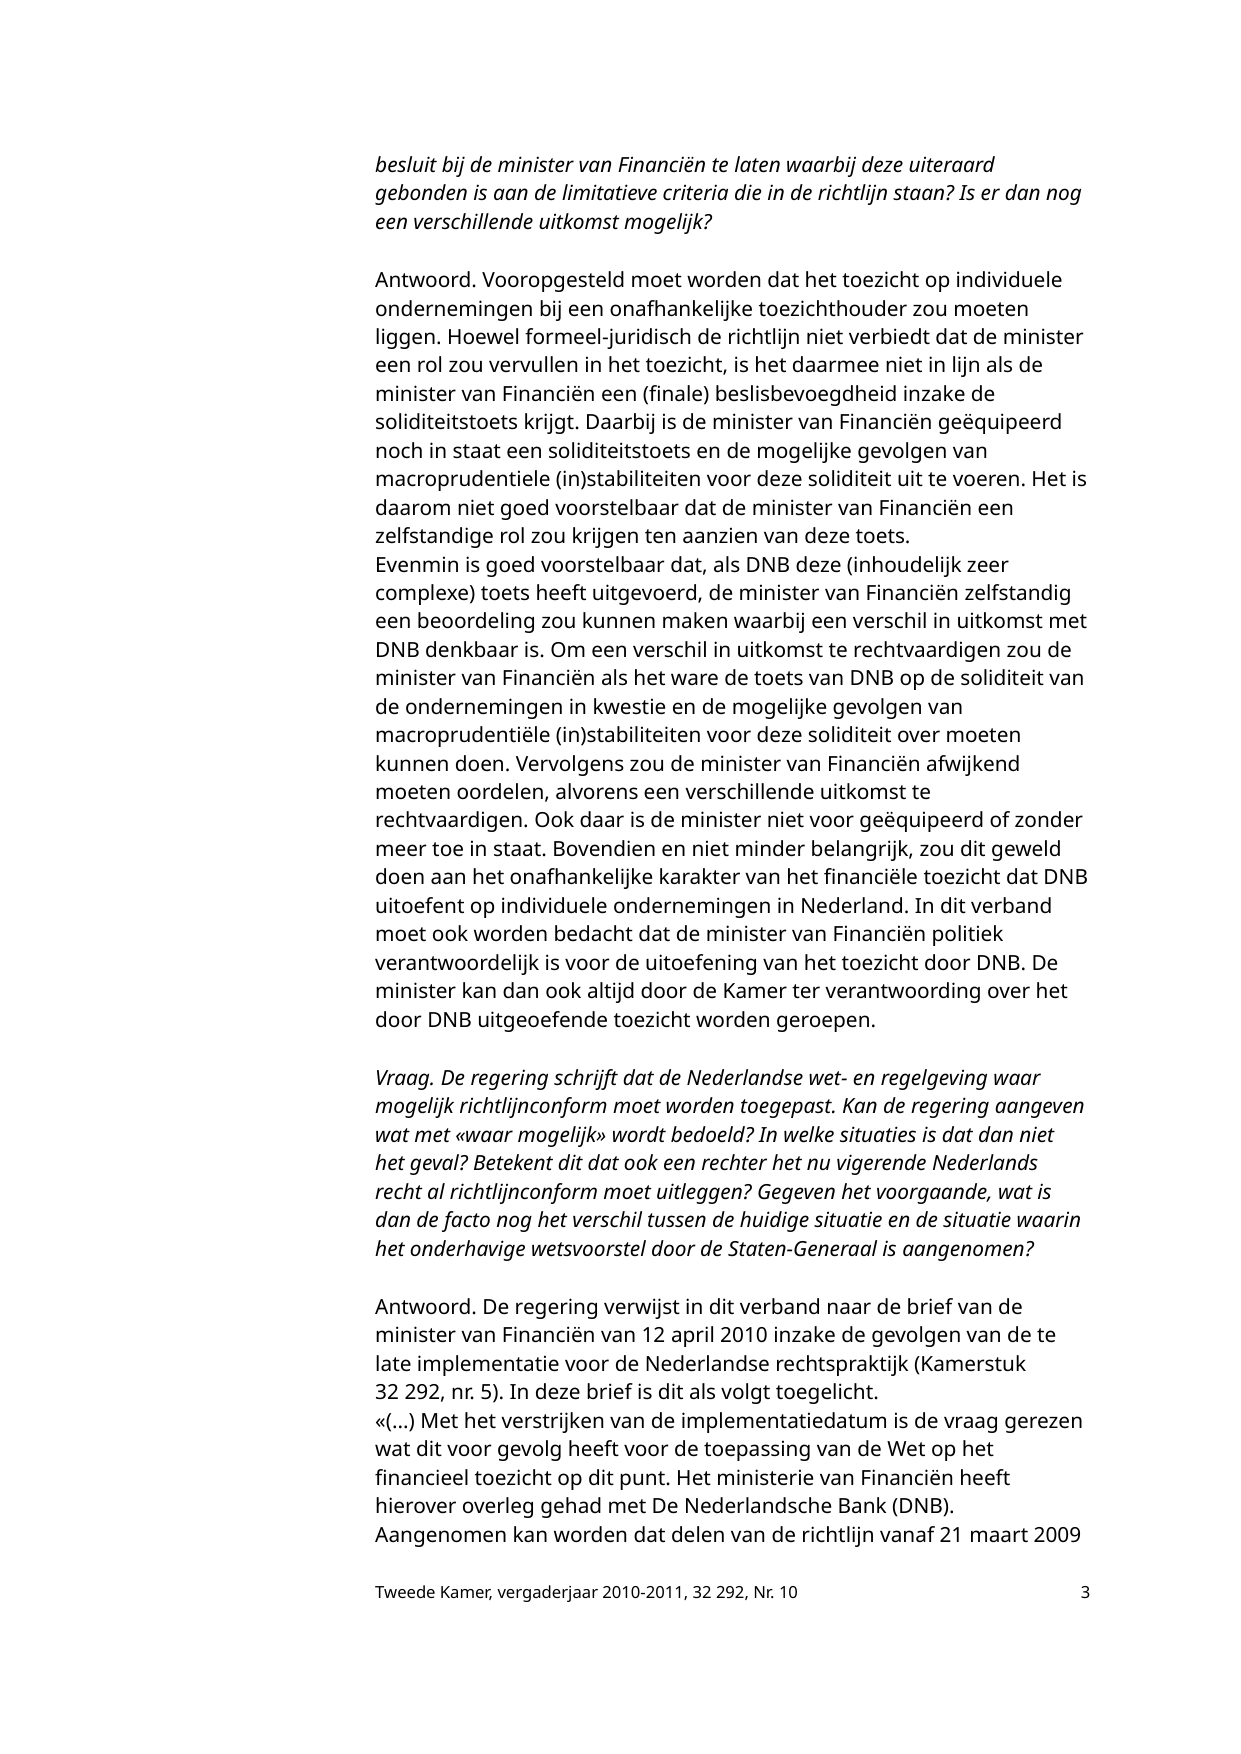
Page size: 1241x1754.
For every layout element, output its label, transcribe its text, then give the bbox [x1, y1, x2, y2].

text besluit bij de minister van Financiën te laten waarbij deze uiteraard gebonden is aan de limitatieve criteria die in de richtlijn staan? Is er dan nog een verschillende uitkomst mogelijk? [375, 150, 1090, 235]
text Antwoord. De regering verwijst in dit verband naar de brief van de minister van Financiën van 12 april 2010 inzake de gevolgen van de te late implementatie voor de Nederlandse rechtspraktijk (Kamerstuk 32 292, nr. 5). In deze brief is dit als volgt toegelicht. [375, 1292, 1090, 1406]
text «(...) Met het verstrijken van de implementatiedatum is de vraag gerezen wat dit voor gevolg heeft voor de toepassing van de Wet op het financieel toezicht op dit punt. Het ministerie van Financiën heeft hierover overleg gehad met De Nederlandsche Bank (DNB). Aangenomen kan worden dat delen van de richtlijn vanaf 21 maart 2009 [375, 1406, 1090, 1548]
text Antwoord. Vooropgesteld moet worden dat het toezicht op individuele ondernemingen bij een onafhankelijke toezichthouder zou moeten liggen. Hoewel formeel-juridisch de richtlijn niet verbiedt dat de minister een rol zou vervullen in het toezicht, is het daarmee niet in lijn als de minister van Financiën een (finale) beslisbevoegdheid inzake de soliditeitstoets krijgt. Daarbij is de minister van Financiën geëquipeerd noch in staat een soliditeitstoets en de mogelijke gevolgen van macroprudentiele (in)stabiliteiten voor deze soliditeit uit te voeren. Het is daarom niet goed voorstelbaar dat de minister van Financiën een zelfstandige rol zou krijgen ten aanzien van deze toets. [375, 265, 1090, 550]
text Vraag. De regering schrijft dat de Nederlandse wet- en regelgeving waar mogelijk richtlijnconform moet worden toegepast. Kan de regering aangeven wat met «waar mogelijk» wordt bedoeld? In welke situaties is dat dan niet het geval? Betekent dit dat ook een rechter het nu vigerende Nederlands recht al richtlijnconform moet uitleggen? Gegeven het voorgaande, wat is dan de facto nog het verschil tussen de huidige situatie en de situatie waarin het onderhavige wetsvoorstel door de Staten-Generaal is aangenomen? [375, 1063, 1090, 1262]
text Evenmin is goed voorstelbaar dat, als DNB deze (inhoudelijk zeer complexe) toets heeft uitgevoerd, de minister van Financiën zelfstandig een beoordeling zou kunnen maken waarbij een verschil in uitkomst met DNB denkbaar is. Om een verschil in uitkomst te rechtvaardigen zou de minister van Financiën als het ware de toets van DNB op de soliditeit van de ondernemingen in kwestie en de mogelijke gevolgen van macroprudentiële (in)stabiliteiten voor deze soliditeit over moeten kunnen doen. Vervolgens zou de minister van Financiën afwijkend moeten oordelen, alvorens een verschillende uitkomst te rechtvaardigen. Ook daar is de minister niet voor geëquipeerd of zonder meer toe in staat. Bovendien en niet minder belangrijk, zou dit geweld doen aan het onafhankelijke karakter van het financiële toezicht dat DNB uitoefent op individuele ondernemingen in Nederland. In dit verband moet ook worden bedacht dat de minister van Financiën politiek verantwoordelijk is voor de uitoefening van het toezicht door DNB. De minister kan dan ook altijd door de Kamer ter verantwoording over het door DNB uitgeoefende toezicht worden geroepen. [375, 550, 1090, 1033]
